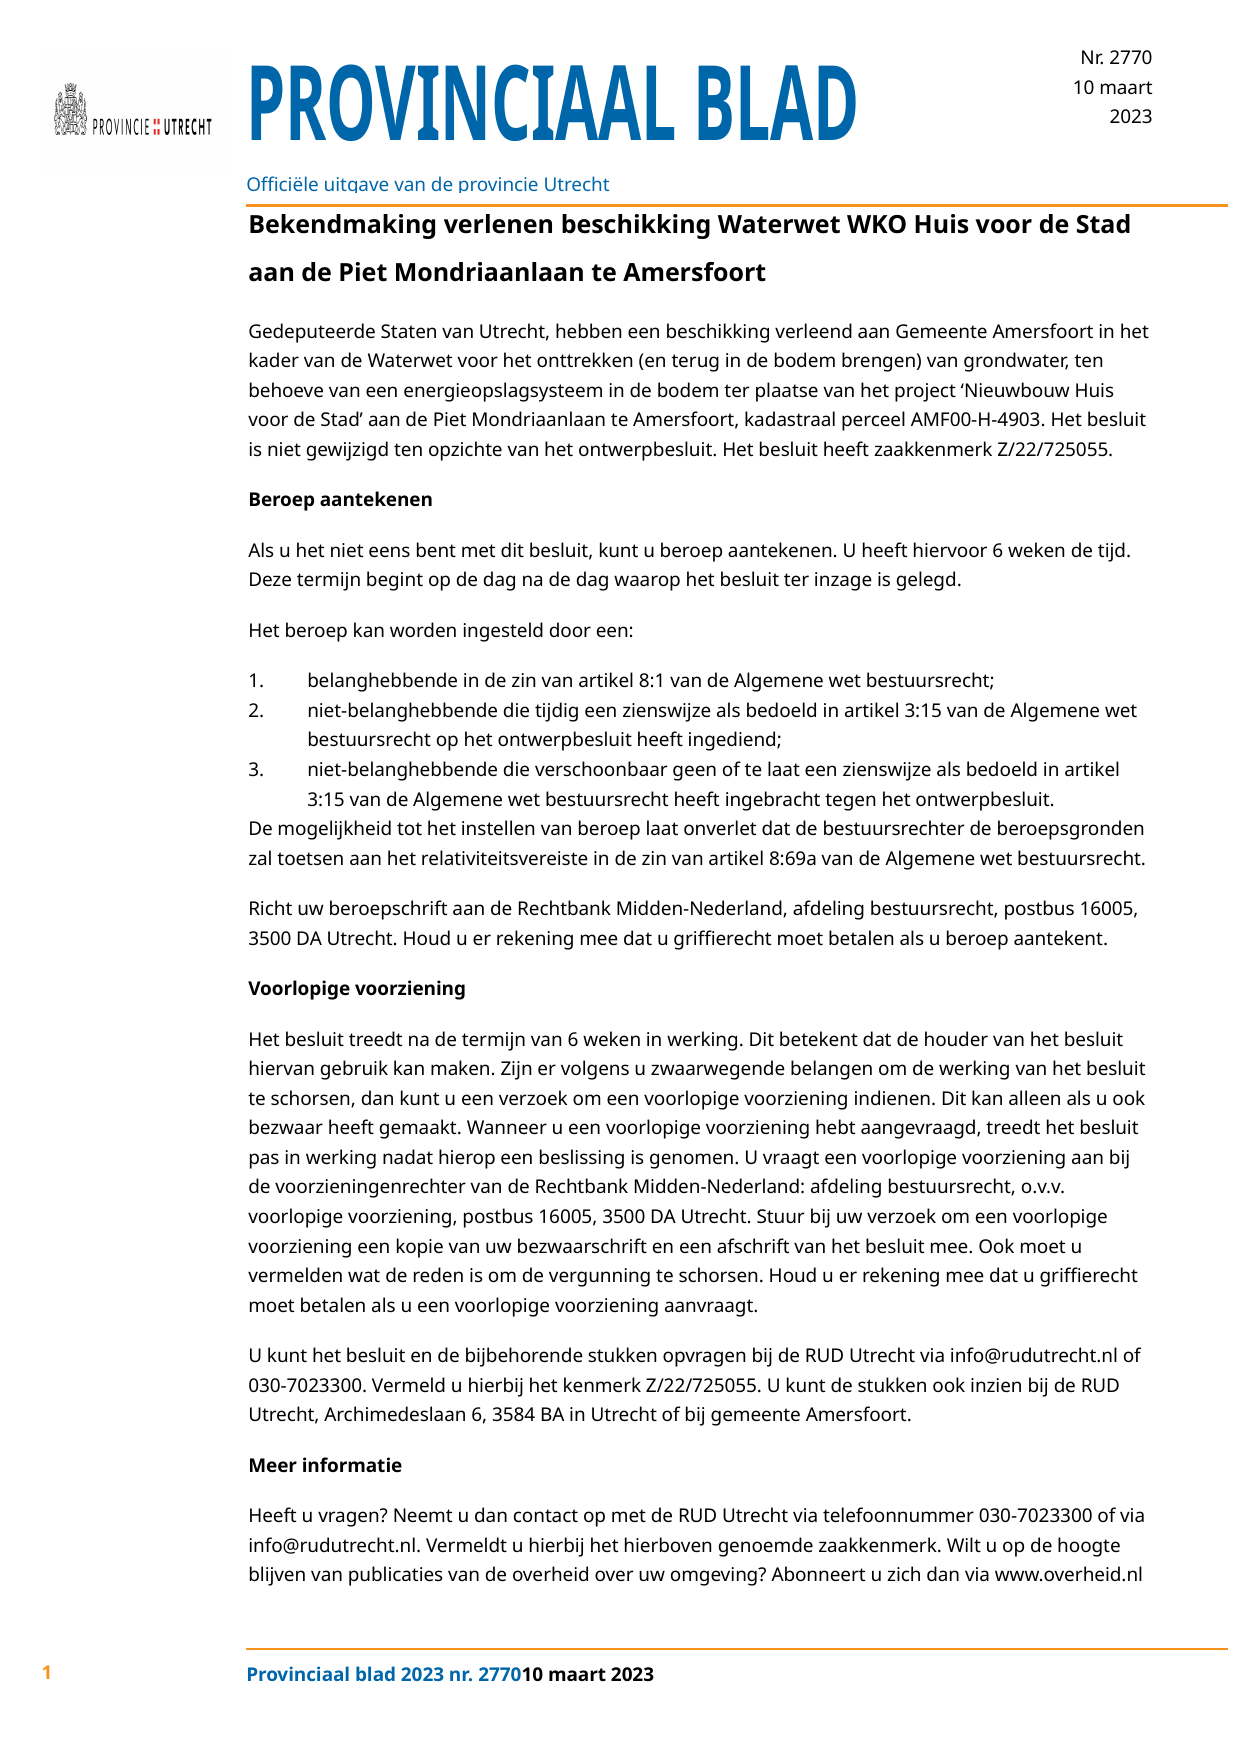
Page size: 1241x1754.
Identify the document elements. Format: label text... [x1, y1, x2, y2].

text De mogelijkheid tot het instellen van beroep laat onverlet dat de bestuursrechter de beroepsgronden zal toetsen aan het relativiteitsvereiste in de zin van artikel 8:69a van de Algemene wet bestuursrecht. [248, 815, 1152, 871]
text Beroep aantekenen [248, 487, 1152, 512]
text Gedeputeerde Staten van Utrecht, hebben een beschikking verleend aan Gemeente Amersfoort in het kader van de Waterwet voor het onttrekken (en terug in de bodem brengen) van grondwater, ten behoeve van een energieopslagsysteem in de bodem ter plaatse van het project ‘Nieuwbouw Huis voor de Stad’ aan de Piet Mondriaanlaan te Amersfoort, kadastraal perceel AMF00-H-4903. Het besluit is niet gewijzigd ten opzichte van het ontwerpbesluit. Het besluit heeft zaakkenmerk Z/22/725055. [248, 318, 1152, 462]
text Bekendmaking verlenen beschikking Waterwet WKO Huis voor de Stad aan de Piet Mondriaanlaan te Amersfoort [248, 207, 1152, 288]
list belanghebbende in de zin van artikel 8:1 van de Algemene wet bestuursrecht; [248, 667, 1152, 693]
text Als u het niet eens bent met dit besluit, kunt u beroep aantekenen. U heeft hiervoor 6 weken de tijd. Deze termijn begint op de dag na de dag waarop het besluit ter inzage is gelegd. [248, 537, 1152, 592]
text U kunt het besluit en de bijbehorende stukken opvragen bij de RUD Utrecht via info@rudutrecht.nl of 030-7023300. Vermeld u hierbij het kenmerk Z/22/725055. U kunt de stukken ook inzien bij de RUD Utrecht, Archimedeslaan 6, 3584 BA in Utrecht of bij gemeente Amersfoort. [248, 1342, 1152, 1427]
text Heeft u vragen? Neemt u dan contact op met de RUD Utrecht via telefoonnummer 030-7023300 of via info@rudutrecht.nl. Vermeldt u hierbij het hierboven genoemde zaakkenmerk. Wilt u op de hoogte blijven van publicaties van de overheid over uw omgeving? Abonneert u zich dan via www.overheid.nl [248, 1502, 1152, 1587]
text Meer informatie [248, 1452, 1152, 1478]
picture [41, 47, 231, 172]
text Richt uw beroepschrift aan de Rechtbank Midden-Nederland, afdeling bestuursrecht, postbus 16005, 3500 DA Utrecht. Houd u er rekening mee dat u griffierecht moet betalen als u beroep aantekent. [248, 895, 1152, 951]
text Voorlopige voorziening [248, 975, 1152, 1001]
text Het besluit treedt na de termijn van 6 weken in werking. Dit betekent dat de houder van het besluit hiervan gebruik kan maken. Zijn er volgens u zwaarwegende belangen om de werking van het besluit te schorsen, dan kunt u een verzoek om een voorlopige voorziening indienen. Dit kan alleen als u ook bezwaar heeft gemaakt. Wanneer u een voorlopige voorziening hebt aangevraagd, treedt het besluit pas in werking nadat hierop een beslissing is genomen. U vraagt een voorlopige voorziening aan bij de voorzieningenrechter van de Rechtbank Midden-Nederland: afdeling bestuursrecht, o.v.v. voorlopige voorziening, postbus 16005, 3500 DA Utrecht. Stuur bij uw verzoek om een voorlopige voorziening een kopie van uw bezwaarschrift en een afschrift van het besluit mee. Ook moet u vermelden wat de reden is om de vergunning te schorsen. Houd u er rekening mee dat u griffierecht moet betalen als u een voorlopige voorziening aanvraagt. [248, 1026, 1152, 1318]
list niet-belanghebbende die verschoonbaar geen of te laat een zienswijze als bedoeld in artikel 3:15 van de Algemene wet bestuursrecht heeft ingebracht tegen het ontwerpbesluit. [248, 756, 1152, 812]
text Het beroep kan worden ingesteld door een: [248, 617, 1152, 643]
list niet-belanghebbende die tijdig een zienswijze als bedoeld in artikel 3:15 van de Algemene wet bestuursrecht op het ontwerpbesluit heeft ingediend; [248, 697, 1152, 752]
